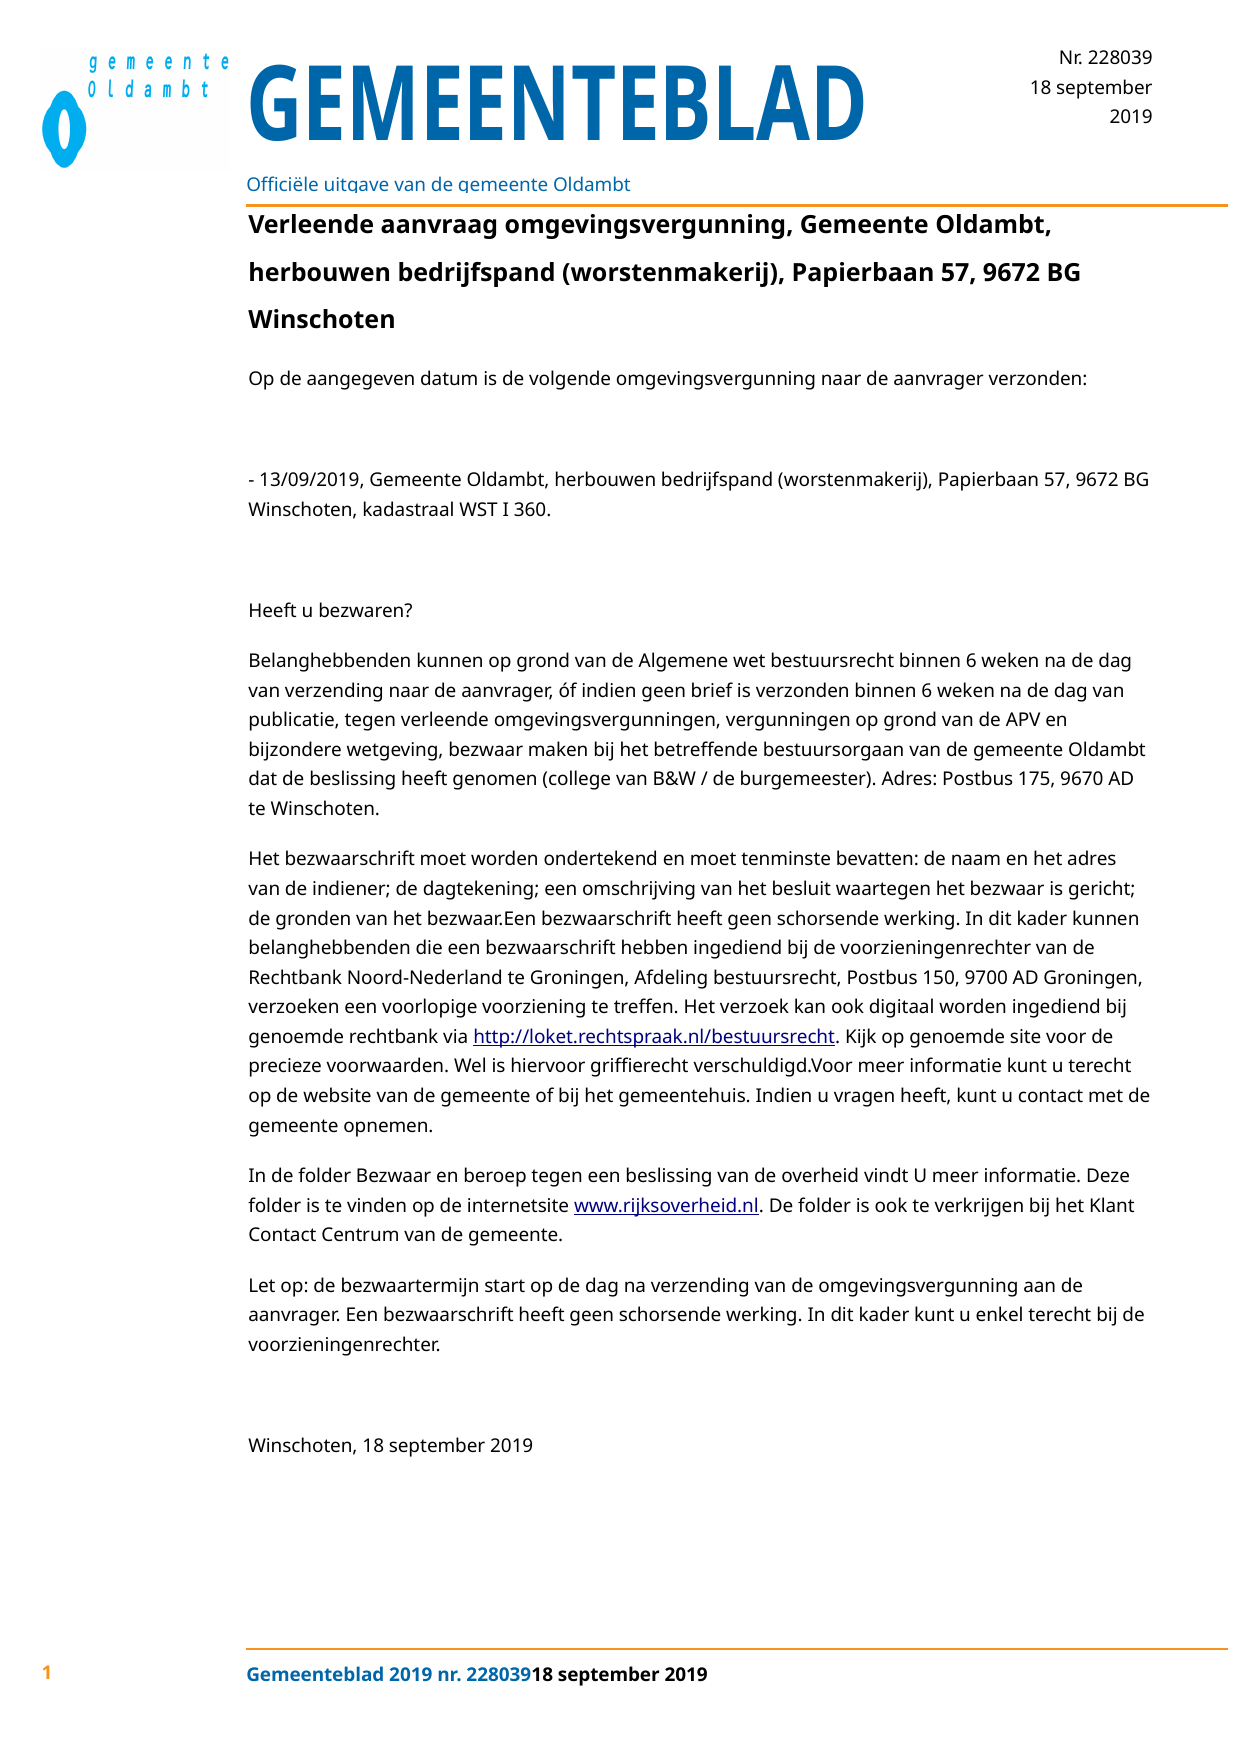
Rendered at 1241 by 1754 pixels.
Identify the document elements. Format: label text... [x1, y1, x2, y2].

text Het bezwaarschrift moet worden ondertekend en moet tenminste bevatten: de naam en het adres van de indiener; de dagtekening; een omschrijving van het besluit waartegen het bezwaar is gericht; de gronden van het bezwaar.Een bezwaarschrift heeft geen schorsende werking. In dit kader kunnen belanghebbenden die een bezwaarschrift hebben ingediend bij de voorzieningenrechter van de Rechtbank Noord-Nederland te Groningen, Afdeling bestuursrecht, Postbus 150, 9700 AD Groningen, verzoeken een voorlopige voorziening te treffen. Het verzoek kan ook digitaal worden ingediend bij genoemde rechtbank via http://loket.rechtspraak.nl/bestuursrecht. Kijk op genoemde site voor de precieze voorwaarden. Wel is hiervoor griffierecht verschuldigd.Voor meer informatie kunt u terecht op de website van de gemeente of bij het gemeentehuis. Indien u vragen heeft, kunt u contact met de gemeente opnemen. [248, 846, 1152, 1137]
text Op de aangegeven datum is de volgende omgevingsvergunning naar de aanvrager verzonden: [248, 366, 1152, 391]
text Belanghebbenden kunnen op grond van de Algemene wet bestuursrecht binnen 6 weken na de dag van verzending naar de aanvrager, óf indien geen brief is verzonden binnen 6 weken na de dag van publicatie, tegen verleende omgevingsvergunningen, vergunningen op grond van de APV en bijzondere wetgeving, bezwaar maken bij het betreffende bestuursorgaan van de gemeente Oldambt dat de beslissing heeft genomen (college van B&W / de burgemeester). Adres: Postbus 175, 9670 AD te Winschoten. [248, 647, 1152, 821]
text Heeft u bezwaren? [248, 597, 1152, 622]
text Let op: de bezwaartermijn start op de dag na verzending van de omgevingsvergunning aan de aanvrager. Een bezwaarschrift heeft geen schorsende werking. In dit kader kunt u enkel terecht bij de voorzieningenrechter. [248, 1272, 1152, 1357]
text Winschoten, 18 september 2019 [248, 1432, 1152, 1457]
text In de folder Bezwaar en beroep tegen een beslissing van de overheid vindt U meer informatie. Deze folder is te vinden op de internetsite www.rijksoverheid.nl. De folder is ook te verkrijgen bij het Klant Contact Centrum van de gemeente. [248, 1162, 1152, 1247]
text Verleende aanvraag omgevingsvergunning, Gemeente Oldambt, herbouwen bedrijfspand (worstenmakerij), Papierbaan 57, 9672 BG Winschoten [248, 207, 1152, 336]
picture [41, 47, 231, 172]
text - 13/09/2019, Gemeente Oldambt, herbouwen bedrijfspand (worstenmakerij), Papierbaan 57, 9672 BG Winschoten, kadastraal WST I 360. [248, 466, 1152, 522]
